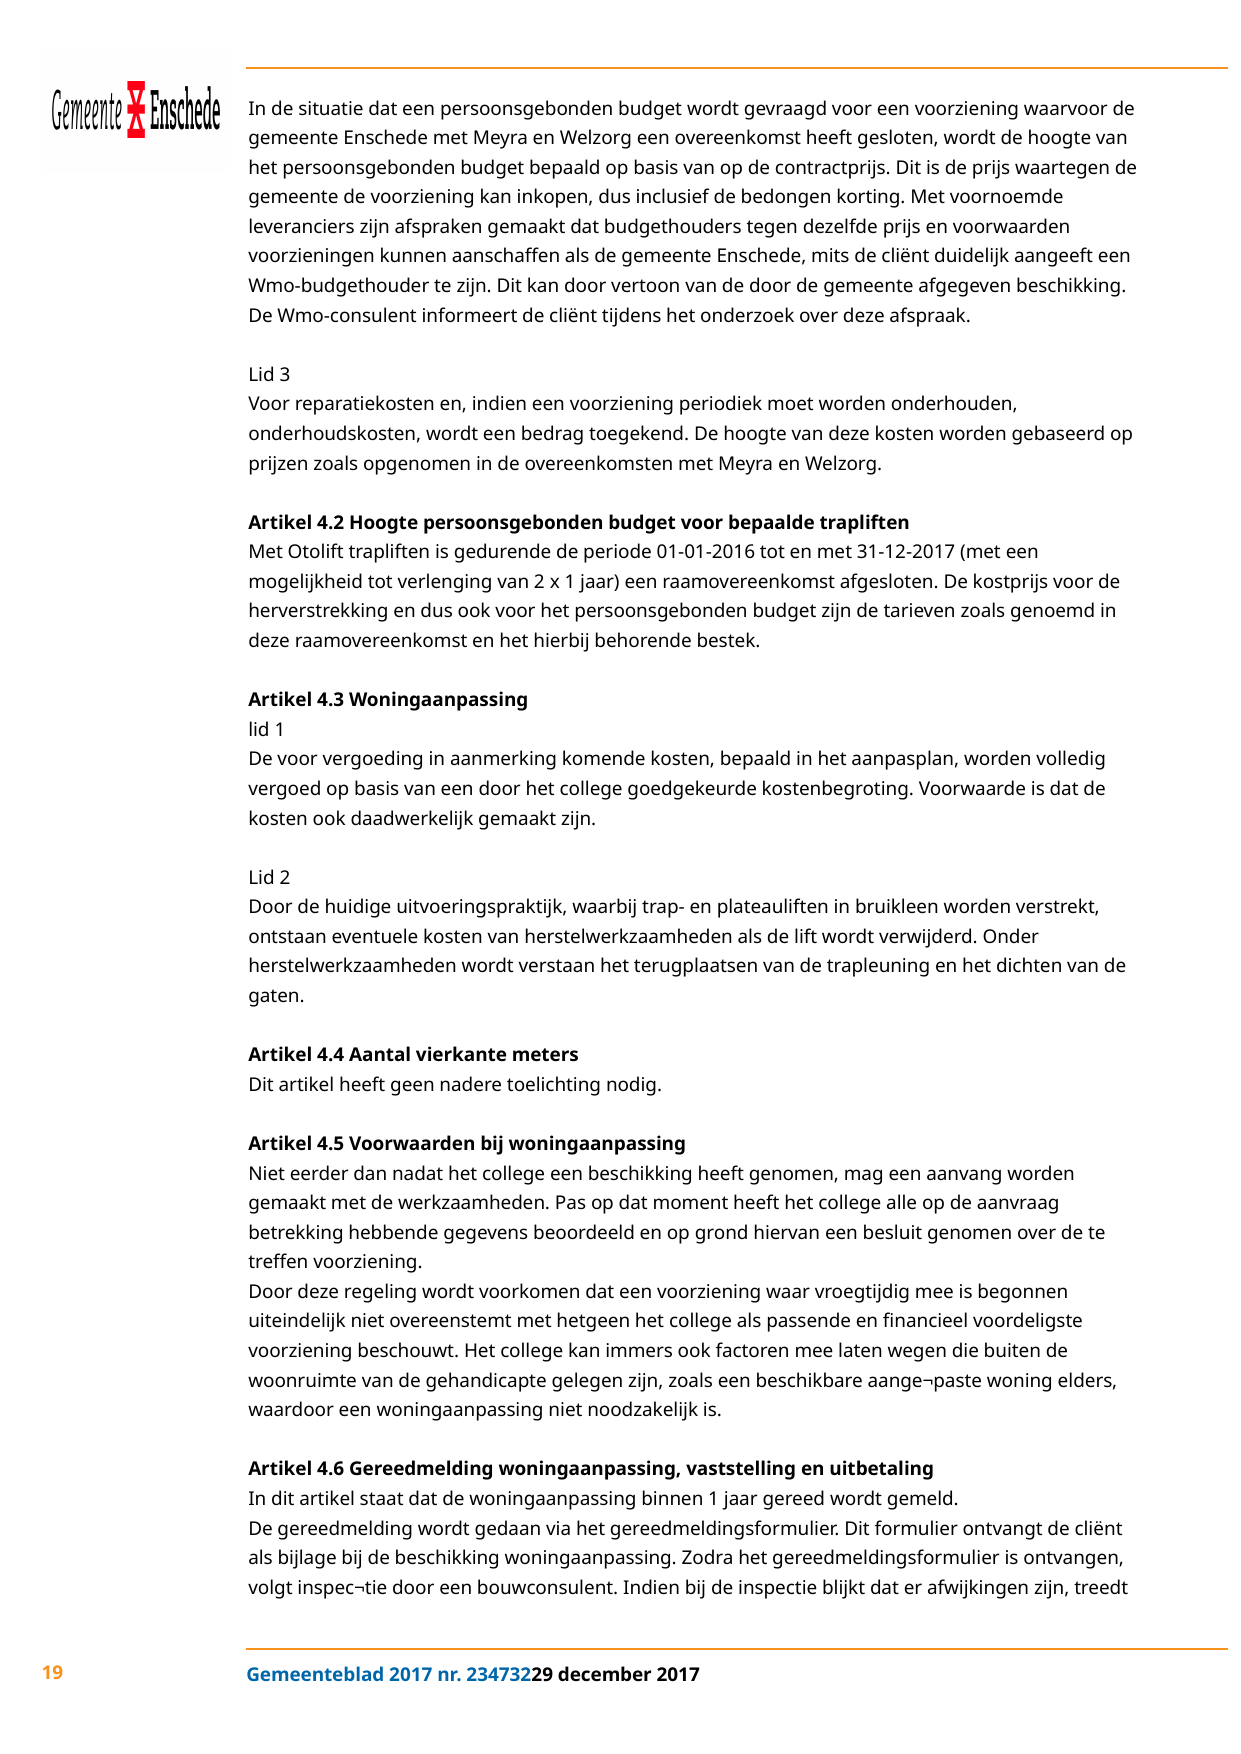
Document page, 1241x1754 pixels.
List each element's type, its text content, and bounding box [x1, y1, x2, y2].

text Door de huidige uitvoeringspraktijk, waarbij trap- en plateauliften in bruikleen worden verstrekt, ontstaan eventuele kosten van herstelwerkzaamheden als de lift wordt verwijderd. Onder herstelwerkzaamheden wordt verstaan het terugplaatsen van de trapleuning en het dichten van de gaten. [248, 893, 1152, 1008]
text De voor vergoeding in aanmerking komende kosten, bepaald in het aanpasplan, worden volledig vergoed op basis van een door het college goedgekeurde kostenbegroting. Voorwaarde is dat de kosten ook daadwerkelijk gemaakt zijn. [248, 746, 1152, 831]
text In dit artikel staat dat de woningaanpassing binnen 1 jaar gereed wordt gemeld. [248, 1485, 1152, 1511]
text De gereedmelding wordt gedaan via het gereedmeldingsformulier. Dit formulier ontvangt de cliënt als bijlage bij de beschikking woningaanpassing. Zodra het gereedmeldingsformulier is ontvangen, volgt inspec¬tie door een bouwconsulent. Indien bij de inspectie blijkt dat er afwijkingen zijn, treedt [248, 1515, 1152, 1600]
picture [41, 47, 231, 172]
text Lid 2 [248, 864, 1152, 890]
text Door deze regeling wordt voorkomen dat een voorziening waar vroegtijdig mee is begonnen uiteindelijk niet overeenstemt met hetgeen het college als passende en financieel voordeligste voorziening beschouwt. Het college kan immers ook factoren mee laten wegen die buiten de woonruimte van de gehandicapte gelegen zijn, zoals een beschikbare aange¬paste woning elders, waardoor een woningaanpassing niet noodzakelijk is. [248, 1278, 1152, 1422]
text Niet eerder dan nadat het college een beschikking heeft genomen, mag een aanvang worden gemaakt met de werkzaamheden. Pas op dat moment heeft het college alle op de aanvraag betrekking hebbende gegevens beoordeeld en op grond hiervan een besluit genomen over de te treffen voorziening. [248, 1160, 1152, 1274]
text Artikel 4.3 Woningaanpassing [248, 686, 1152, 712]
text Artikel 4.2 Hoogte persoonsgebonden budget voor bepaalde trapliften [248, 509, 1152, 535]
text In de situatie dat een persoonsgebonden budget wordt gevraagd voor een voorziening waarvoor de gemeente Enschede met Meyra en Welzorg een overeenkomst heeft gesloten, wordt de hoogte van het persoonsgebonden budget bepaald op basis van op de contractprijs. Dit is de prijs waartegen de gemeente de voorziening kan inkopen, dus inclusief de bedongen korting. Met voornoemde leveranciers zijn afspraken gemaakt dat budgethouders tegen dezelfde prijs en voorwaarden voorzieningen kunnen aanschaffen als de gemeente Enschede, mits de cliënt duidelijk aangeeft een Wmo-budgethouder te zijn. Dit kan door vertoon van de door de gemeente afgegeven beschikking. De Wmo-consulent informeert de cliënt tijdens het onderzoek over deze afspraak. [248, 95, 1152, 328]
text Artikel 4.4 Aantal vierkante meters [248, 1041, 1152, 1067]
text Voor reparatiekosten en, indien een voorziening periodiek moet worden onderhouden, [248, 391, 1152, 416]
text Artikel 4.5 Voorwaarden bij woningaanpassing [248, 1130, 1152, 1156]
text onderhoudskosten, wordt een bedrag toegekend. De hoogte van deze kosten worden gebaseerd op prijzen zoals opgenomen in de overeenkomsten met Meyra en Welzorg. [248, 420, 1152, 476]
text lid 1 [248, 716, 1152, 742]
text Lid 3 [248, 361, 1152, 387]
text Artikel 4.6 Gereedmelding woningaanpassing, vaststelling en uitbetaling [248, 1456, 1152, 1481]
text Met Otolift trapliften is gedurende de periode 01-01-2016 tot en met 31-12-2017 (met een mogelijkheid tot verlenging van 2 x 1 jaar) een raamovereenkomst afgesloten. De kostprijs voor de herverstrekking en dus ook voor het persoonsgebonden budget zijn de tarieven zoals genoemd in deze raamovereenkomst en het hierbij behorende bestek. [248, 538, 1152, 653]
text Dit artikel heeft geen nadere toelichting nodig. [248, 1071, 1152, 1097]
